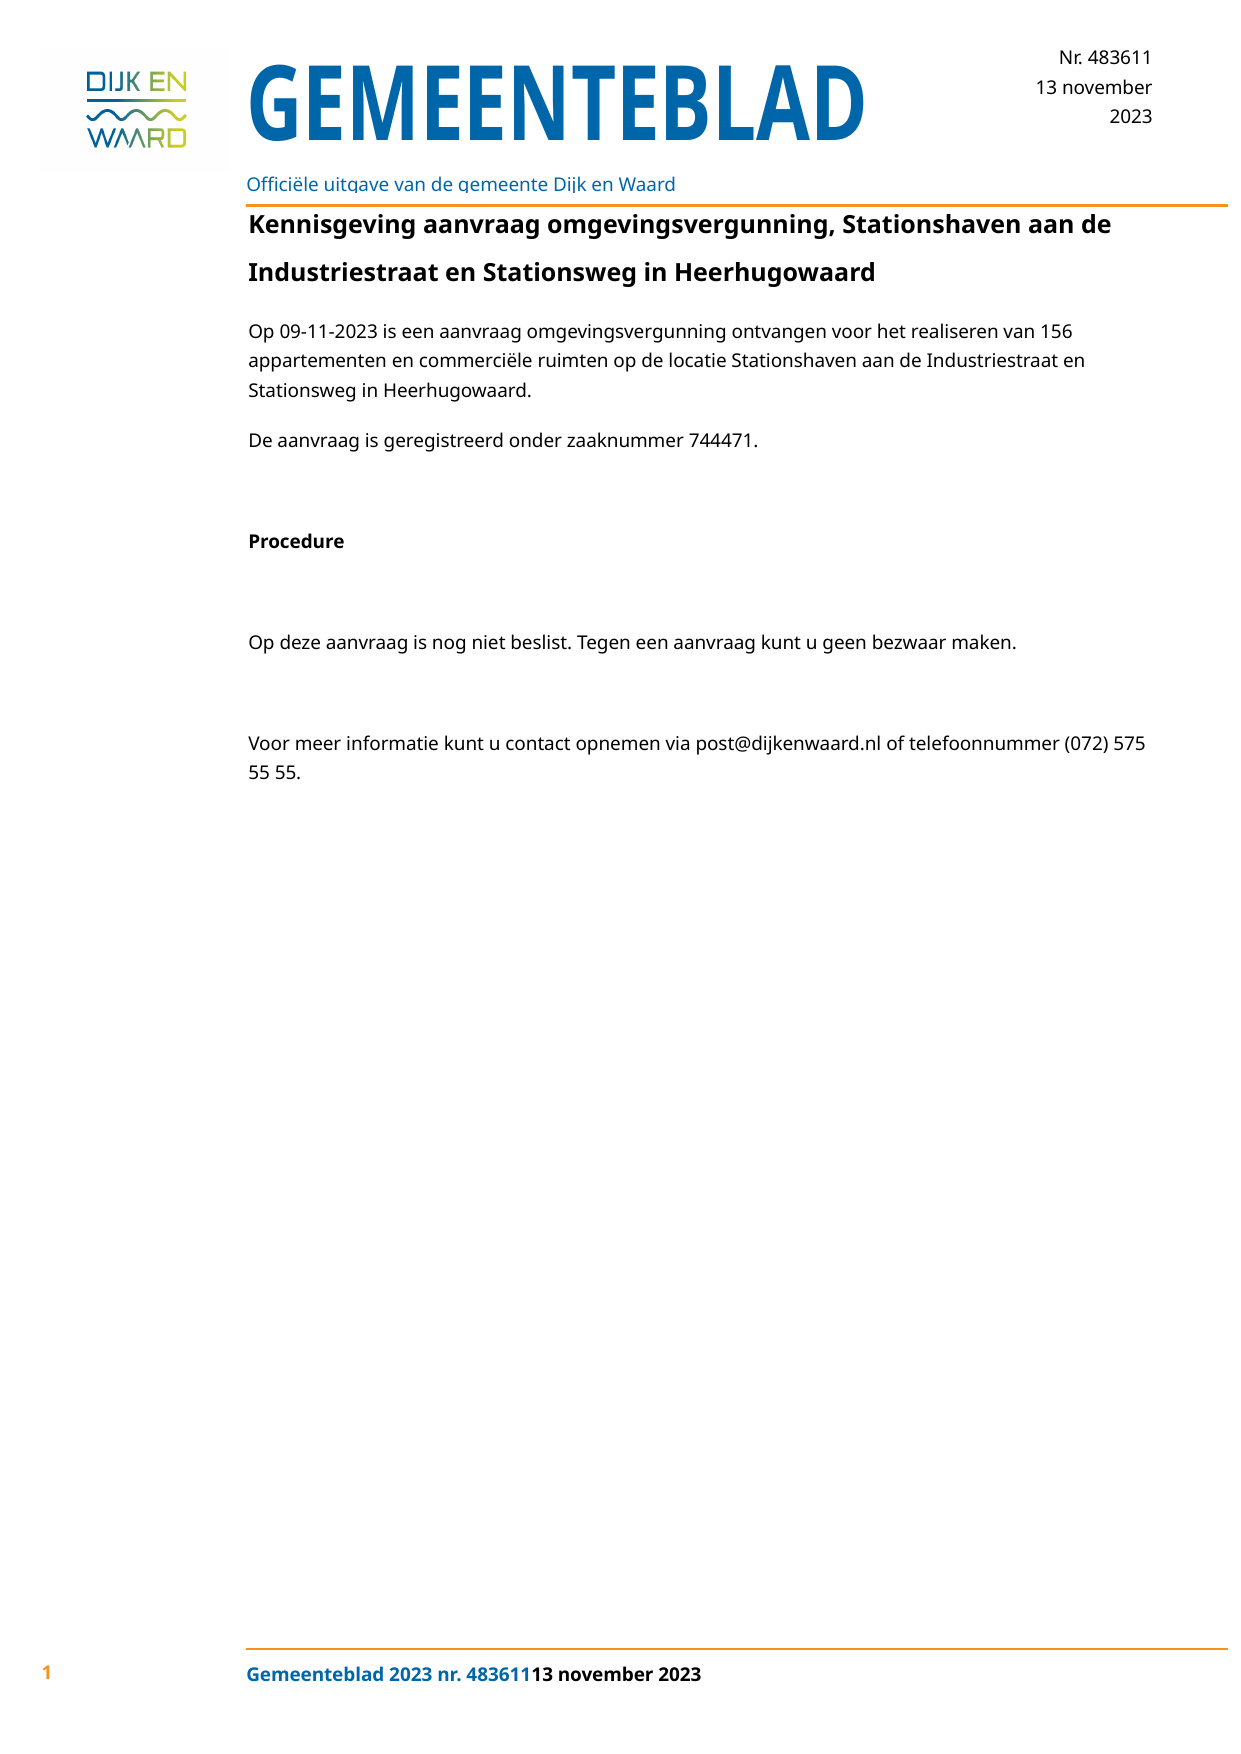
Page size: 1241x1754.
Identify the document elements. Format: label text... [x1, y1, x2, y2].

text Op 09-11-2023 is een aanvraag omgevingsvergunning ontvangen voor het realiseren van 156 appartementen en commerciële ruimten op de locatie Stationshaven aan de Industriestraat en Stationsweg in Heerhugowaard. [248, 318, 1152, 403]
picture [41, 47, 231, 172]
text Procedure [248, 528, 1152, 554]
text Voor meer informatie kunt u contact opnemen via post@dijkenwaard.nl of telefoonnummer (072) 575 55 55. [248, 730, 1152, 785]
text De aanvraag is geregistreerd onder zaaknummer 744471. [248, 427, 1152, 453]
text Op deze aanvraag is nog niet beslist. Tegen een aanvraag kunt u geen bezwaar maken. [248, 629, 1152, 655]
text Kennisgeving aanvraag omgevingsvergunning, Stationshaven aan de Industriestraat en Stationsweg in Heerhugowaard [248, 207, 1152, 288]
